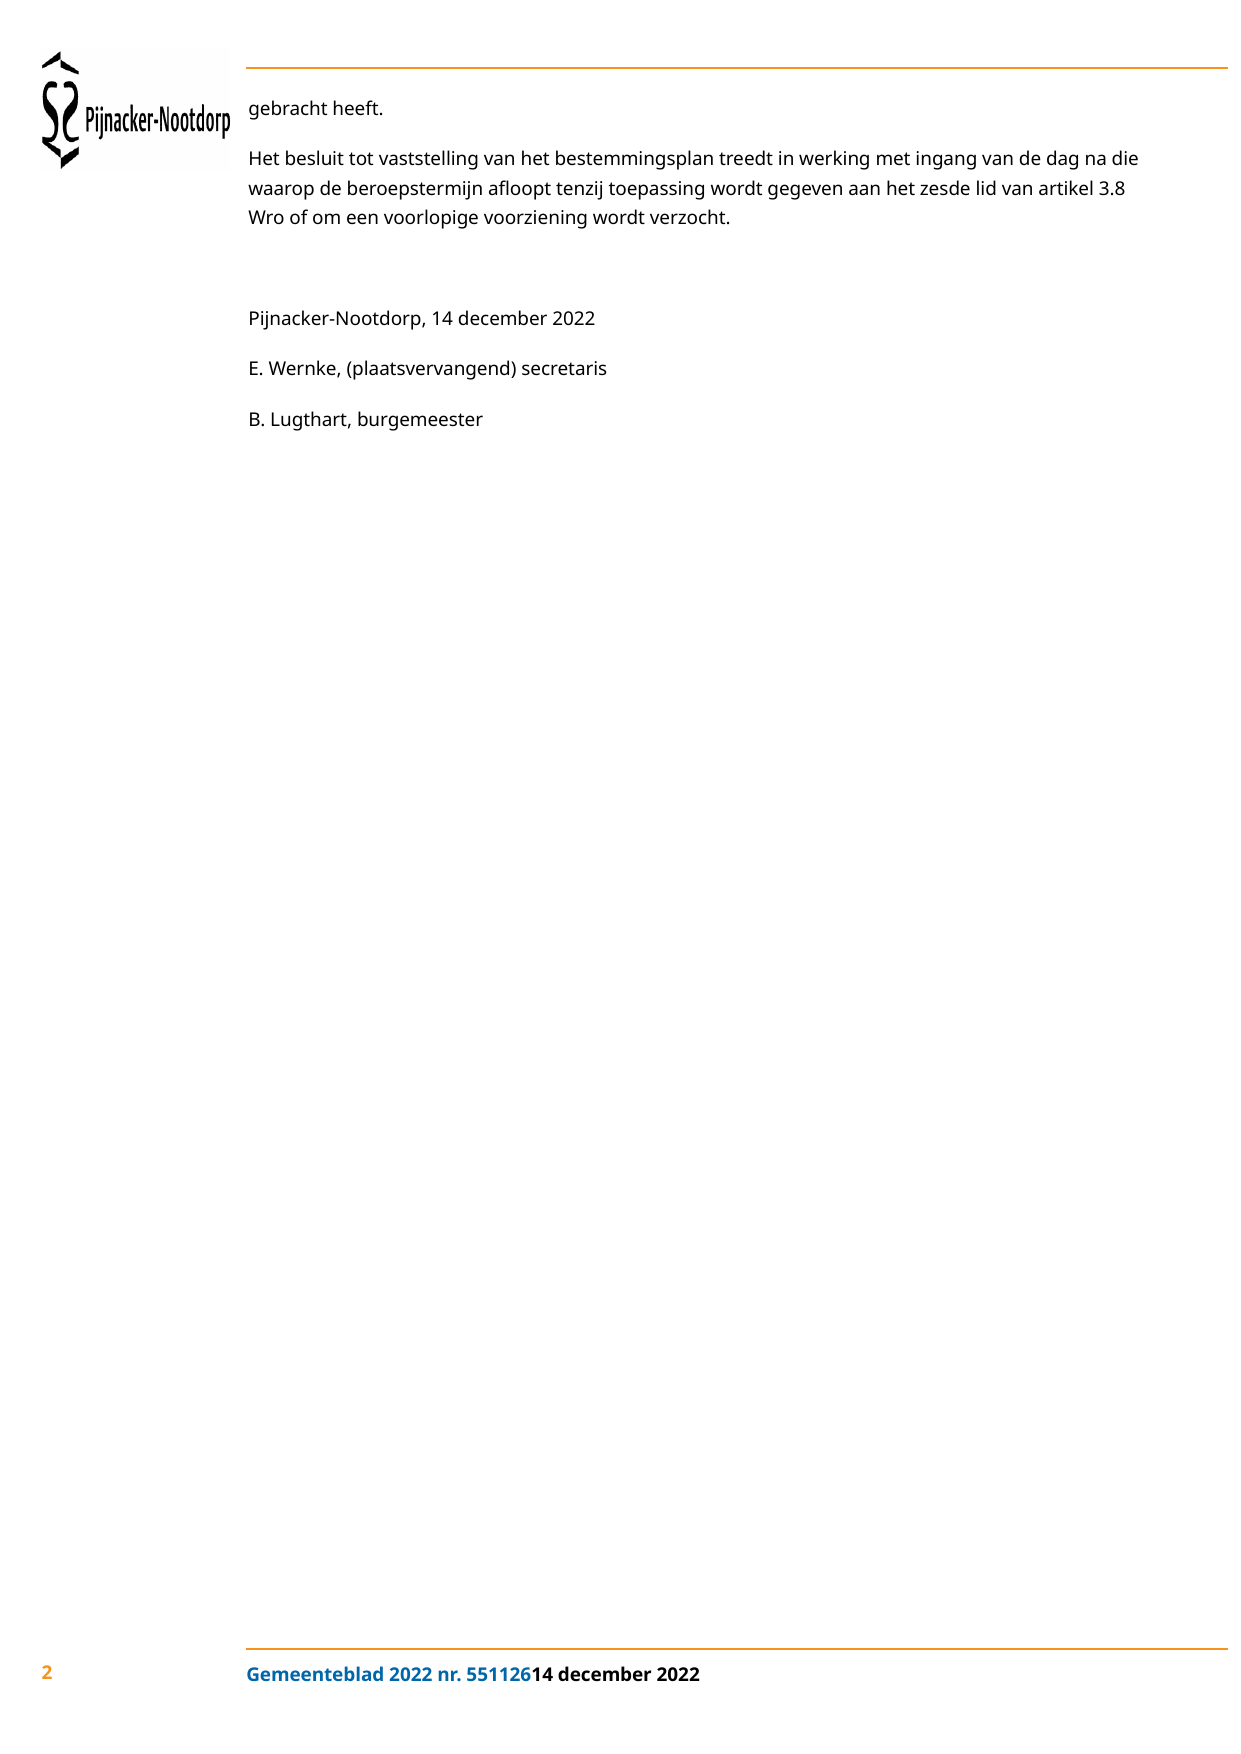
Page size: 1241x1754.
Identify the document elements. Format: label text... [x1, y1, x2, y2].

picture [41, 47, 231, 172]
text B. Lugthart, burgemeester [248, 406, 1152, 432]
text Pijnacker-Nootdorp, 14 december 2022 [248, 305, 1152, 331]
text E. Wernke, (plaatsvervangend) secretaris [248, 356, 1152, 381]
text Het besluit tot vaststelling van het bestemmingsplan treedt in werking met ingang van de dag na die waarop de beroepstermijn afloopt tenzij toepassing wordt gegeven aan het zesde lid van artikel 3.8 Wro of om een voorlopige voorziening wordt verzocht. [248, 145, 1152, 230]
text gebracht heeft. [248, 95, 1152, 121]
